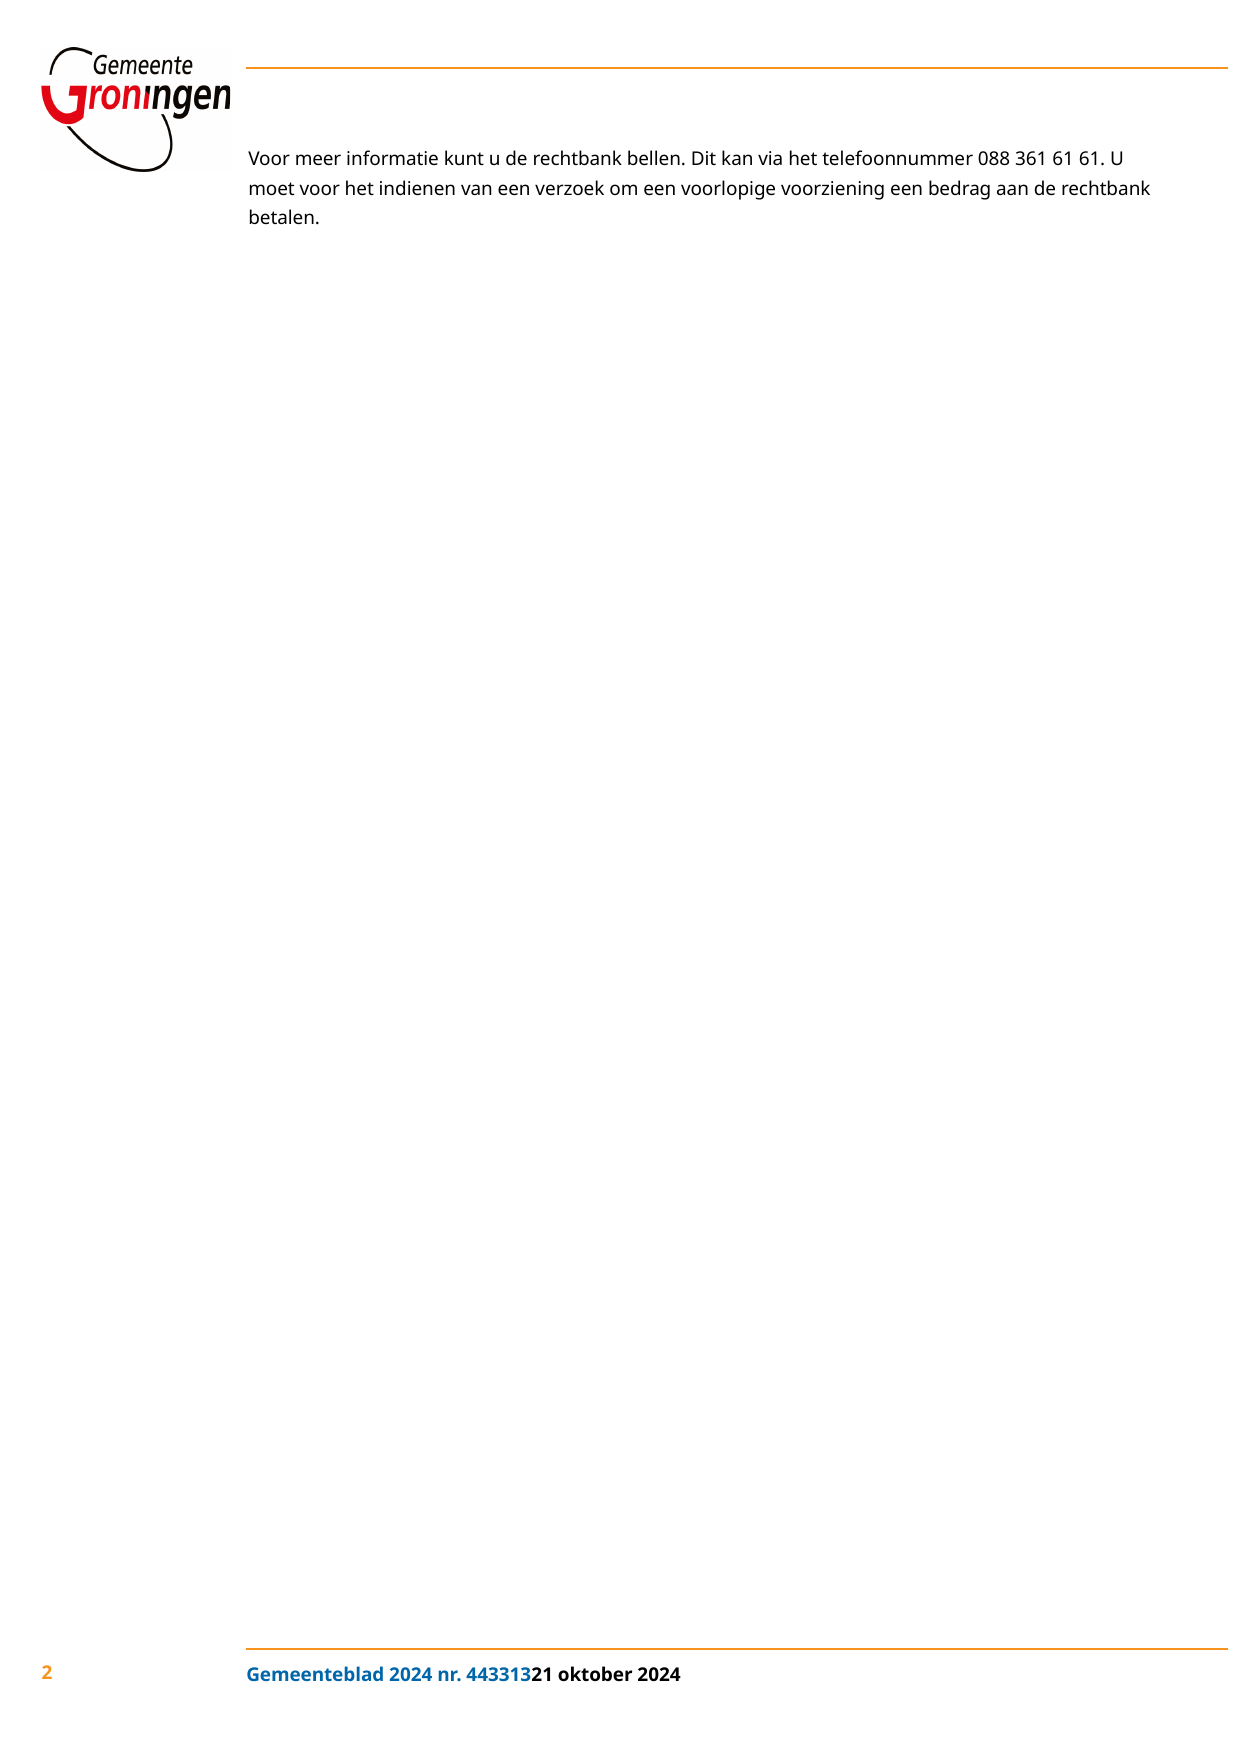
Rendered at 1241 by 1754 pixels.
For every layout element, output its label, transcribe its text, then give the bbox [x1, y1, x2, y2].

picture [41, 47, 231, 172]
text Voor meer informatie kunt u de rechtbank bellen. Dit kan via het telefoonnummer 088 361 61 61. U moet voor het indienen van een verzoek om een voorlopige voorziening een bedrag aan de rechtbank betalen. [248, 145, 1152, 230]
